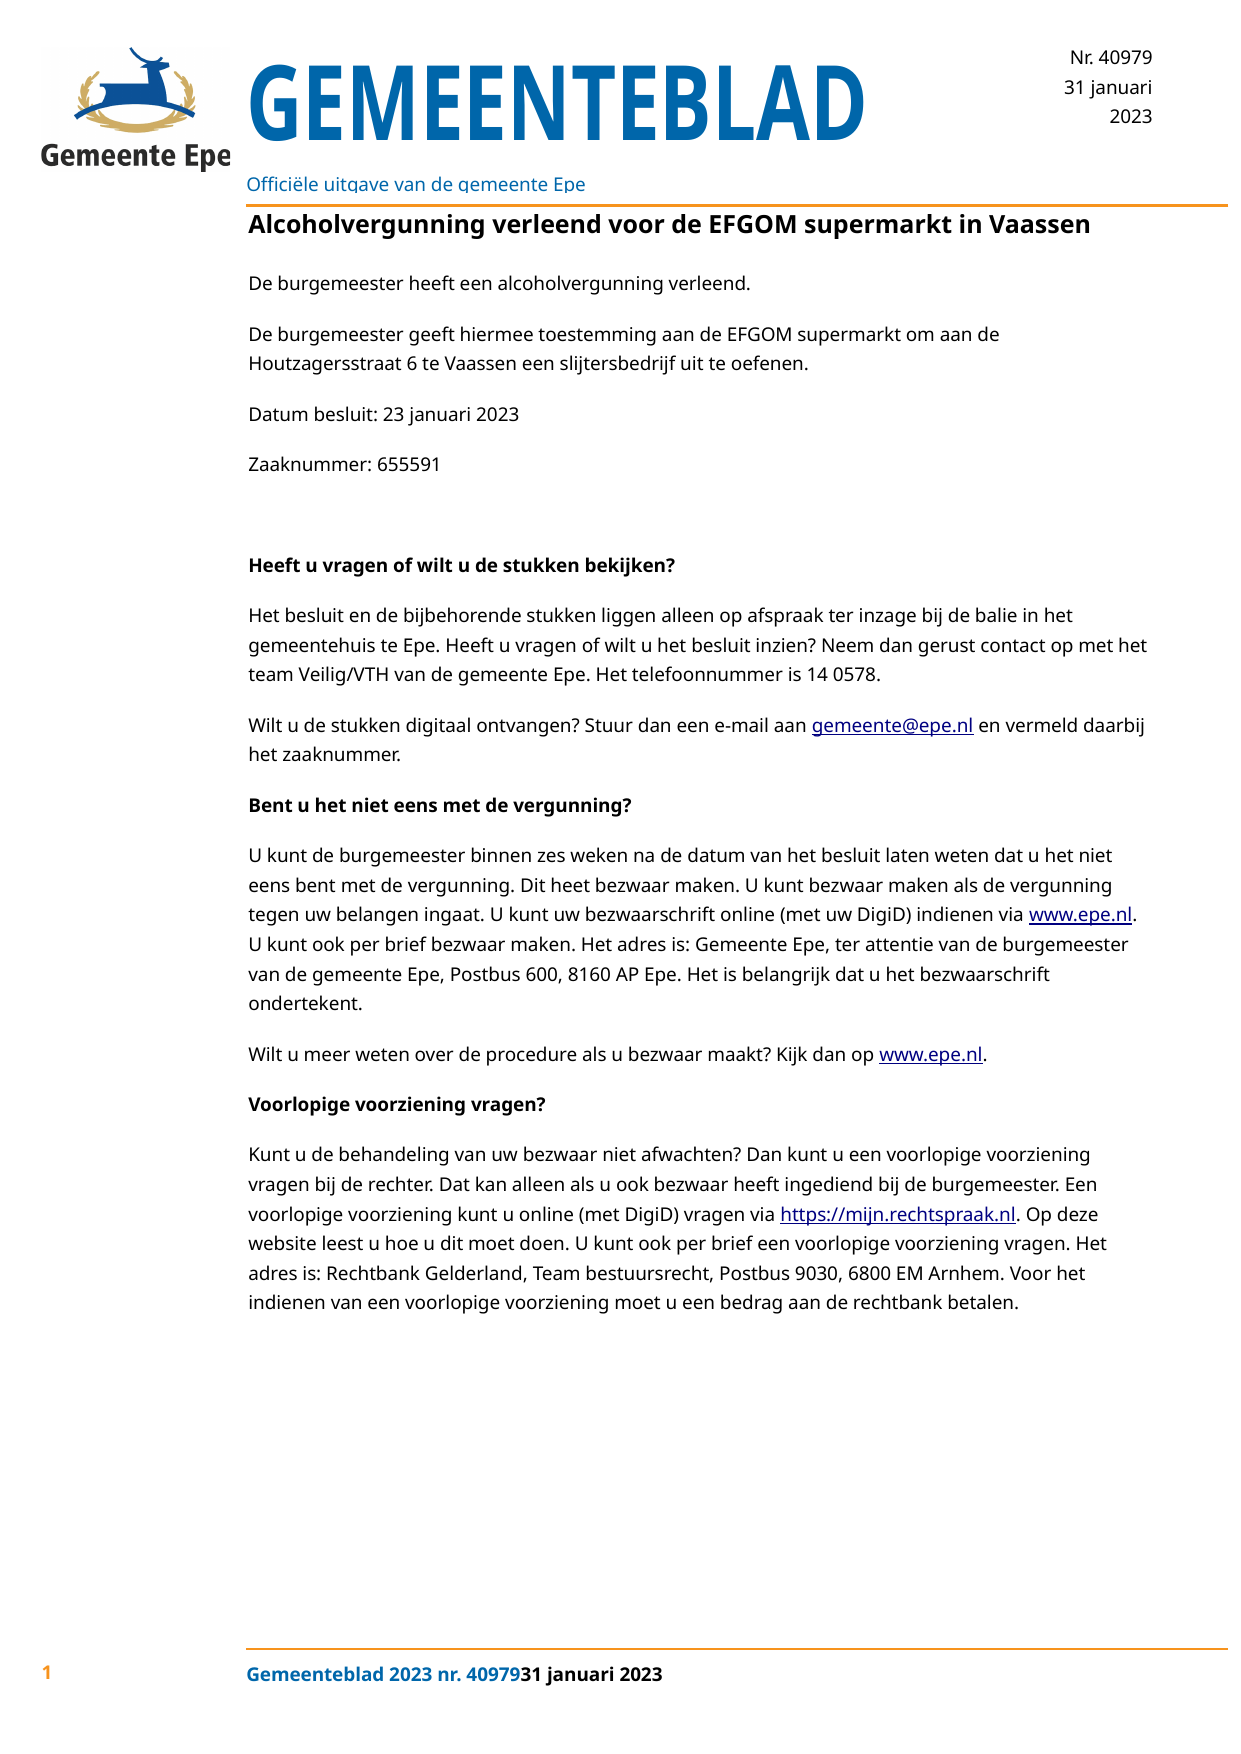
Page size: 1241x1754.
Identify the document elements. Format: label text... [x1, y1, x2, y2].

text Voorlopige voorziening vragen? [248, 1091, 1152, 1117]
text Heeft u vragen of wilt u de stukken bekijken? [248, 552, 1152, 578]
text Datum besluit: 23 januari 2023 [248, 401, 1152, 426]
text Het besluit en de bijbehorende stukken liggen alleen op afspraak ter inzage bij de balie in het gemeentehuis te Epe. Heeft u vragen of wilt u het besluit inzien? Neem dan gerust contact op met het team Veilig/VTH van de gemeente Epe. Het telefoonnummer is 14 0578. [248, 602, 1152, 687]
text Wilt u meer weten over de procedure als u bezwaar maakt? Kijk dan op www.epe.nl. [248, 1041, 1152, 1066]
text Zaaknummer: 655591 [248, 451, 1152, 477]
text De burgemeester geeft hiermee toestemming aan de EFGOM supermarkt om aan de Houtzagersstraat 6 te Vaassen een slijtersbedrijf uit te oefenen. [248, 321, 1152, 376]
text Bent u het niet eens met de vergunning? [248, 792, 1152, 818]
text Wilt u de stukken digitaal ontvangen? Stuur dan een e-mail aan gemeente@epe.nl en vermeld daarbij het zaaknummer. [248, 712, 1152, 767]
picture [41, 47, 231, 172]
text Kunt u de behandeling van uw bezwaar niet afwachten? Dan kunt u een voorlopige voorziening vragen bij de rechter. Dat kan alleen als u ook bezwaar heeft ingediend bij de burgemeester. Een voorlopige voorziening kunt u online (met DigiD) vragen via https://mijn.rechtspraak.nl. Op deze website leest u hoe u dit moet doen. U kunt ook per brief een voorlopige voorziening vragen. Het adres is: Rechtbank Gelderland, Team bestuursrecht, Postbus 9030, 6800 EM Arnhem. Voor het indienen van een voorlopige voorziening moet u een bedrag aan de rechtbank betalen. [248, 1142, 1152, 1315]
text Alcoholvergunning verleend voor de EFGOM supermarkt in Vaassen [248, 207, 1152, 241]
text De burgemeester heeft een alcoholvergunning verleend. [248, 270, 1152, 296]
text U kunt de burgemeester binnen zes weken na de datum van het besluit laten weten dat u het niet eens bent met de vergunning. Dit heet bezwaar maken. U kunt bezwaar maken als de vergunning tegen uw belangen ingaat. U kunt uw bezwaarschrift online (met uw DigiD) indienen via www.epe.nl. U kunt ook per brief bezwaar maken. Het adres is: Gemeente Epe, ter attentie van de burgemeester van de gemeente Epe, Postbus 600, 8160 AP Epe. Het is belangrijk dat u het bezwaarschrift ondertekent. [248, 842, 1152, 1016]
